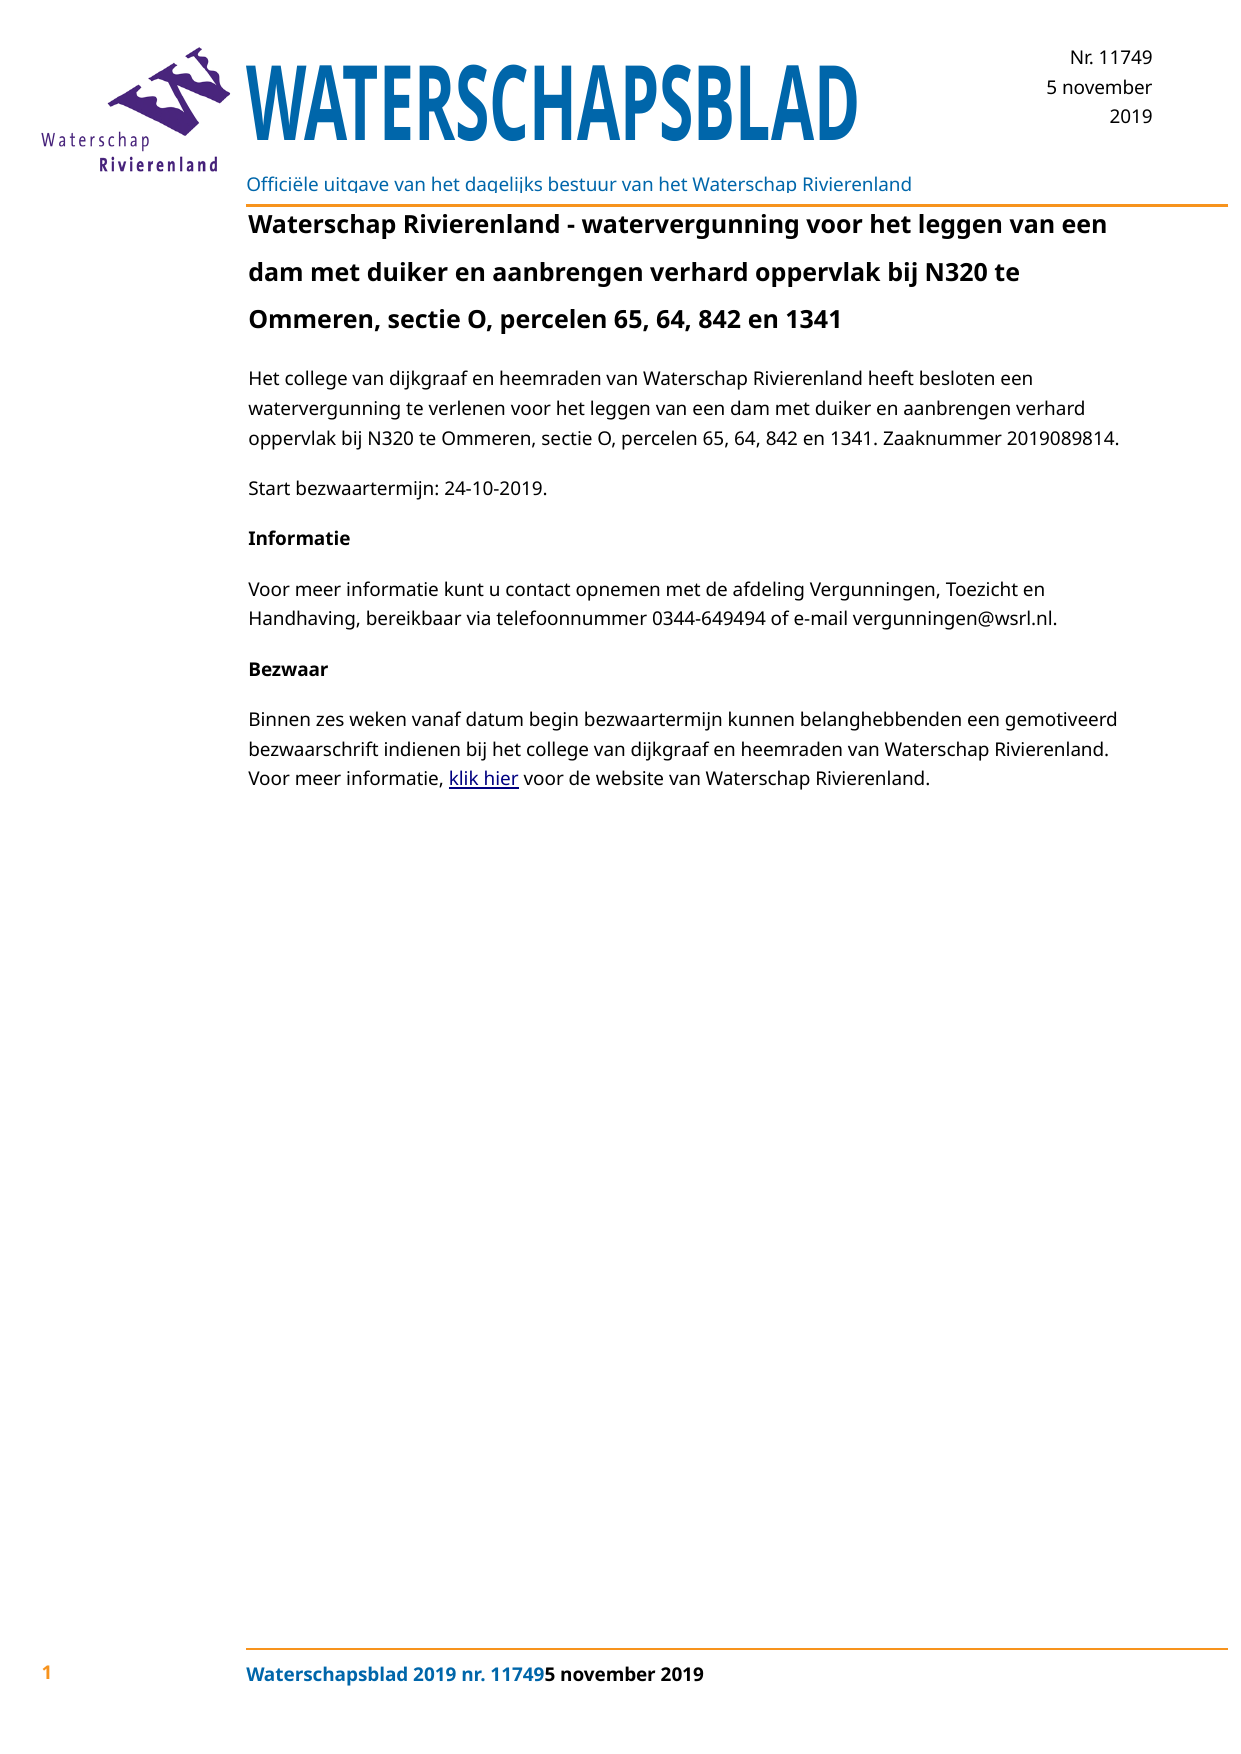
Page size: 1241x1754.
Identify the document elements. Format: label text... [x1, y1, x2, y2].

text Binnen zes weken vanaf datum begin bezwaartermijn kunnen belanghebbenden een gemotiveerd bezwaarschrift indienen bij het college van dijkgraaf en heemraden van Waterschap Rivierenland. Voor meer informatie, klik hier voor de website van Waterschap Rivierenland. [248, 706, 1152, 791]
picture [41, 47, 231, 172]
text Start bezwaartermijn: 24-10-2019. [248, 475, 1152, 501]
text Het college van dijkgraaf en heemraden van Waterschap Rivierenland heeft besloten een watervergunning te verlenen voor het leggen van een dam met duiker en aanbrengen verhard oppervlak bij N320 te Ommeren, sectie O, percelen 65, 64, 842 en 1341. Zaaknummer 2019089814. [248, 366, 1152, 450]
text Bezwaar [248, 656, 1152, 682]
text Informatie [248, 526, 1152, 551]
text Waterschap Rivierenland - watervergunning voor het leggen van een dam met duiker en aanbrengen verhard oppervlak bij N320 te Ommeren, sectie O, percelen 65, 64, 842 en 1341 [248, 207, 1152, 336]
text Voor meer informatie kunt u contact opnemen met de afdeling Vergunningen, Toezicht en Handhaving, bereikbaar via telefoonnummer 0344-649494 of e-mail vergunningen@wsrl.nl. [248, 576, 1152, 631]
